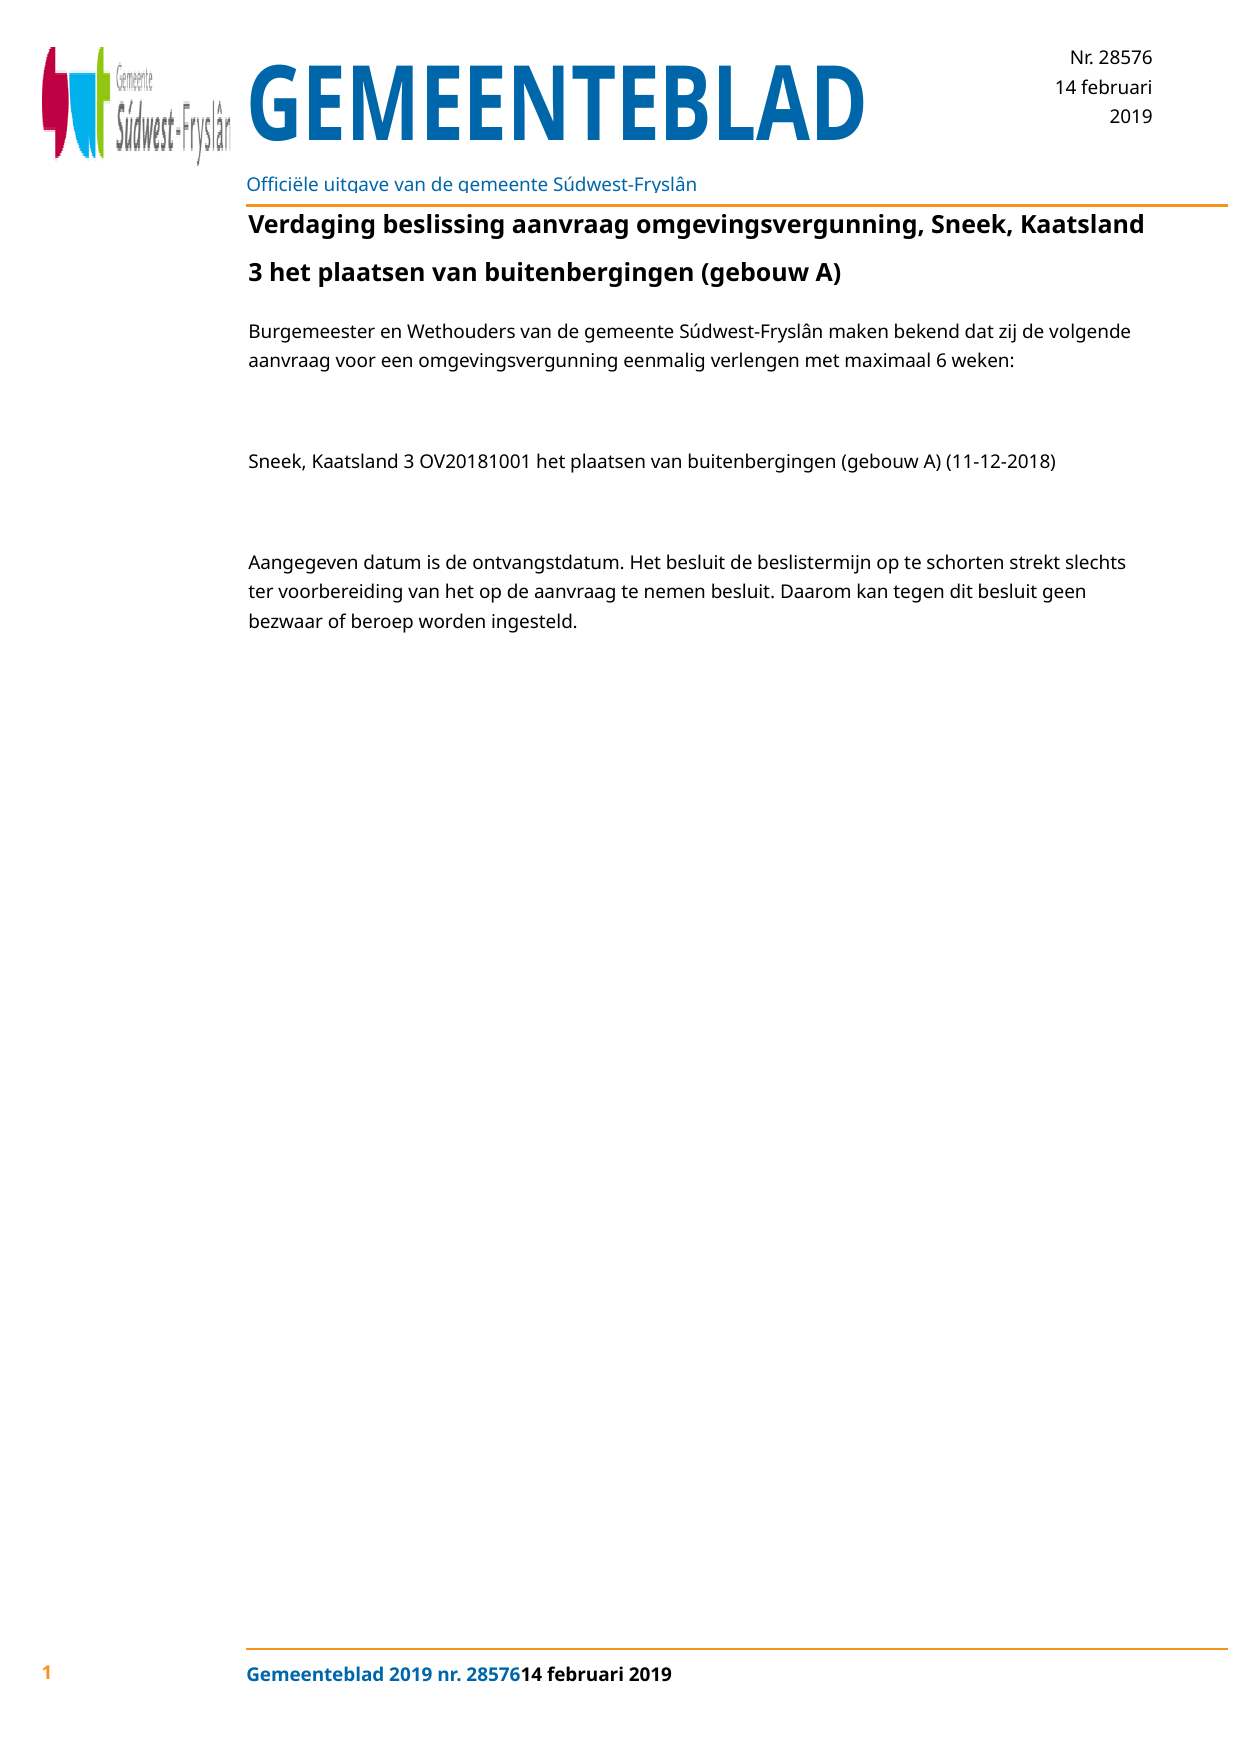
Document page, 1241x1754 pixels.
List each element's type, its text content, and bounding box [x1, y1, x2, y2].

picture [41, 47, 231, 172]
text Burgemeester en Wethouders van de gemeente Súdwest-Fryslân maken bekend dat zij de volgende aanvraag voor een omgevingsvergunning eenmalig verlengen met maximaal 6 weken: [248, 318, 1152, 373]
text Verdaging beslissing aanvraag omgevingsvergunning, Sneek, Kaatsland 3 het plaatsen van buitenbergingen (gebouw A) [248, 207, 1152, 288]
text Sneek, Kaatsland 3 OV20181001 het plaatsen van buitenbergingen (gebouw A) (11-12-2018) [248, 448, 1152, 474]
text Aangegeven datum is de ontvangstdatum. Het besluit de beslistermijn op te schorten strekt slechts ter voorbereiding van het op de aanvraag te nemen besluit. Daarom kan tegen dit besluit geen bezwaar of beroep worden ingesteld. [248, 549, 1152, 634]
